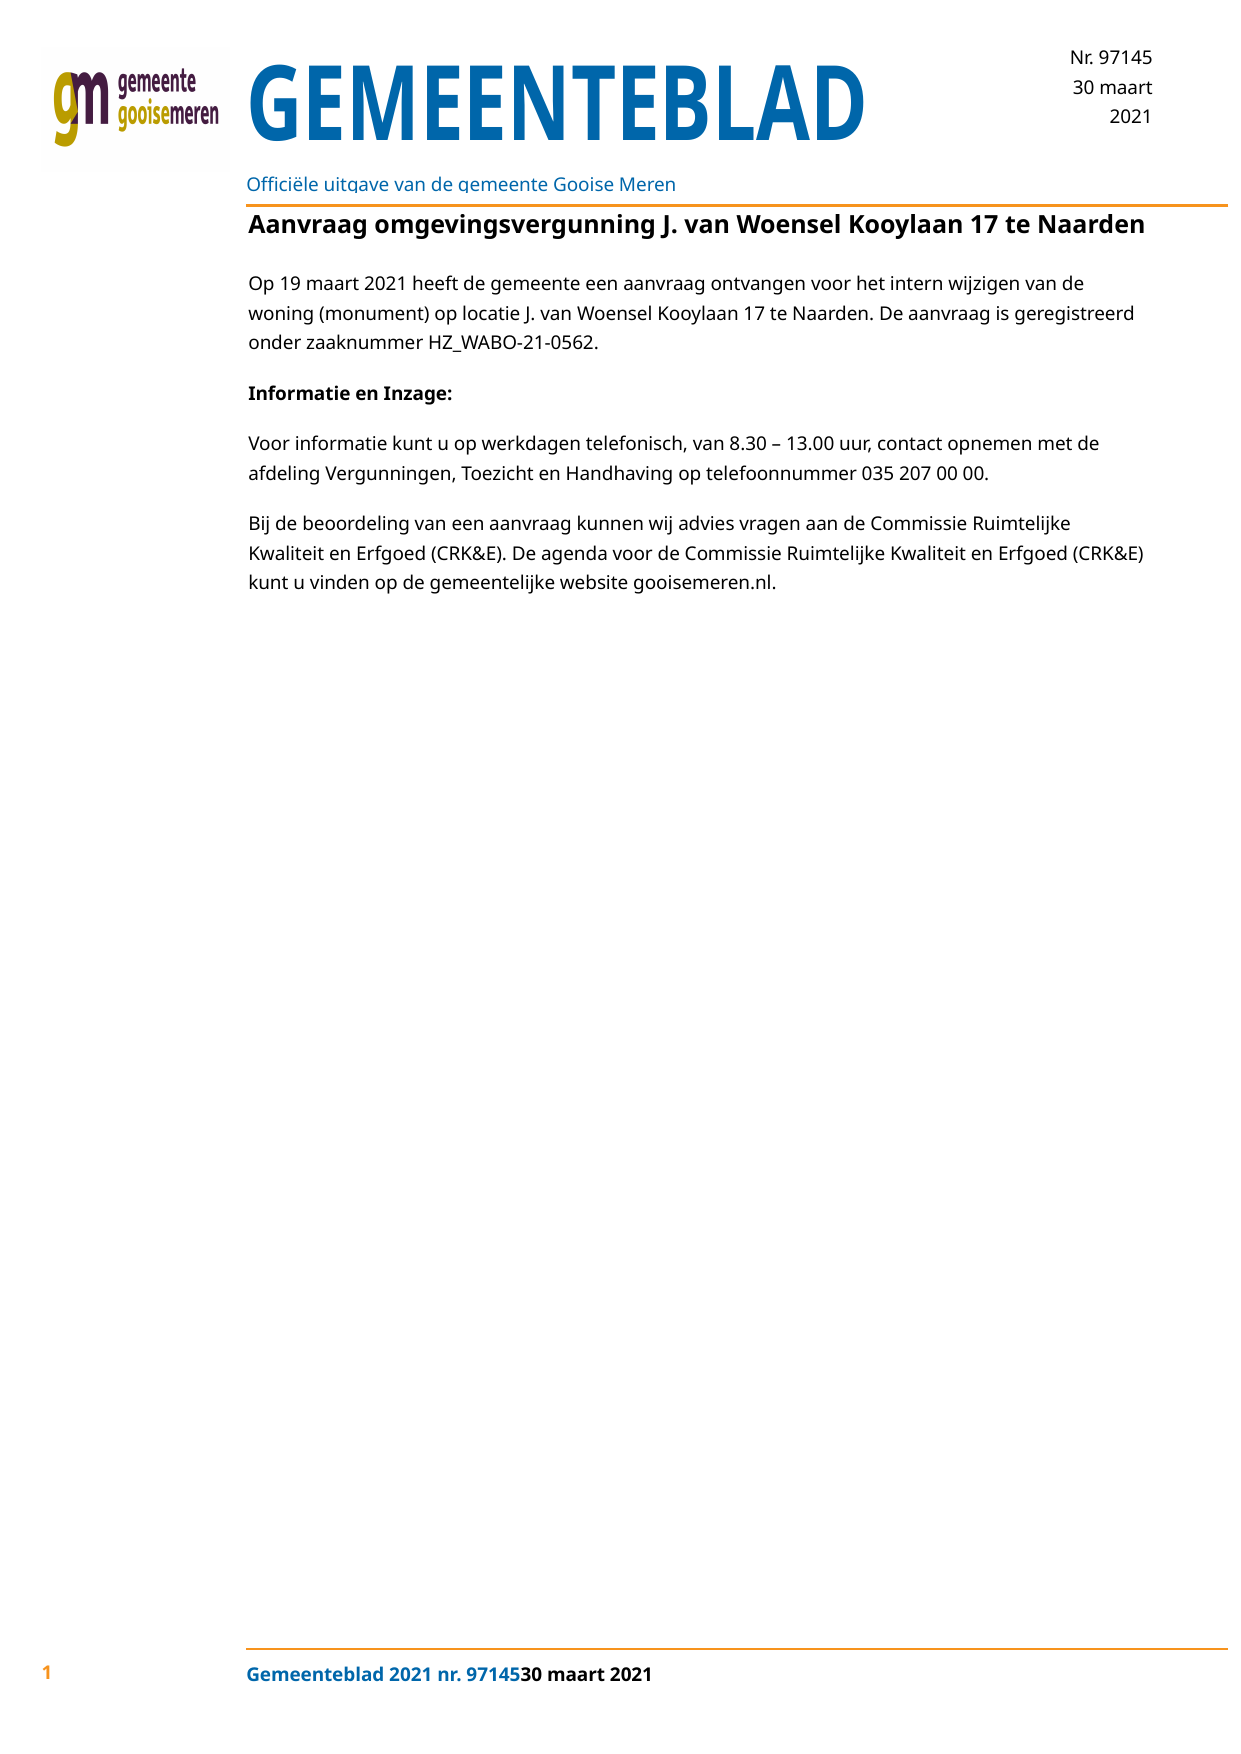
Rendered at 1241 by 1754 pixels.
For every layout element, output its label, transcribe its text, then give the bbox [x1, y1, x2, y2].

text Op 19 maart 2021 heeft de gemeente een aanvraag ontvangen voor het intern wijzigen van de woning (monument) op locatie J. van Woensel Kooylaan 17 te Naarden. De aanvraag is geregistreerd onder zaaknummer HZ_WABO-21-0562. [248, 270, 1152, 355]
text Aanvraag omgevingsvergunning J. van Woensel Kooylaan 17 te Naarden [248, 207, 1152, 241]
text Bij de beoordeling van een aanvraag kunnen wij advies vragen aan de Commissie Ruimtelijke Kwaliteit en Erfgoed (CRK&E). De agenda voor de Commissie Ruimtelijke Kwaliteit en Erfgoed (CRK&E) kunt u vinden op de gemeentelijke website gooisemeren.nl. [248, 510, 1152, 595]
text Voor informatie kunt u op werkdagen telefonisch, van 8.30 – 13.00 uur, contact opnemen met de afdeling Vergunningen, Toezicht en Handhaving op telefoonnummer 035 207 00 00. [248, 430, 1152, 486]
text Informatie en Inzage: [248, 380, 1152, 406]
picture [41, 47, 231, 172]
